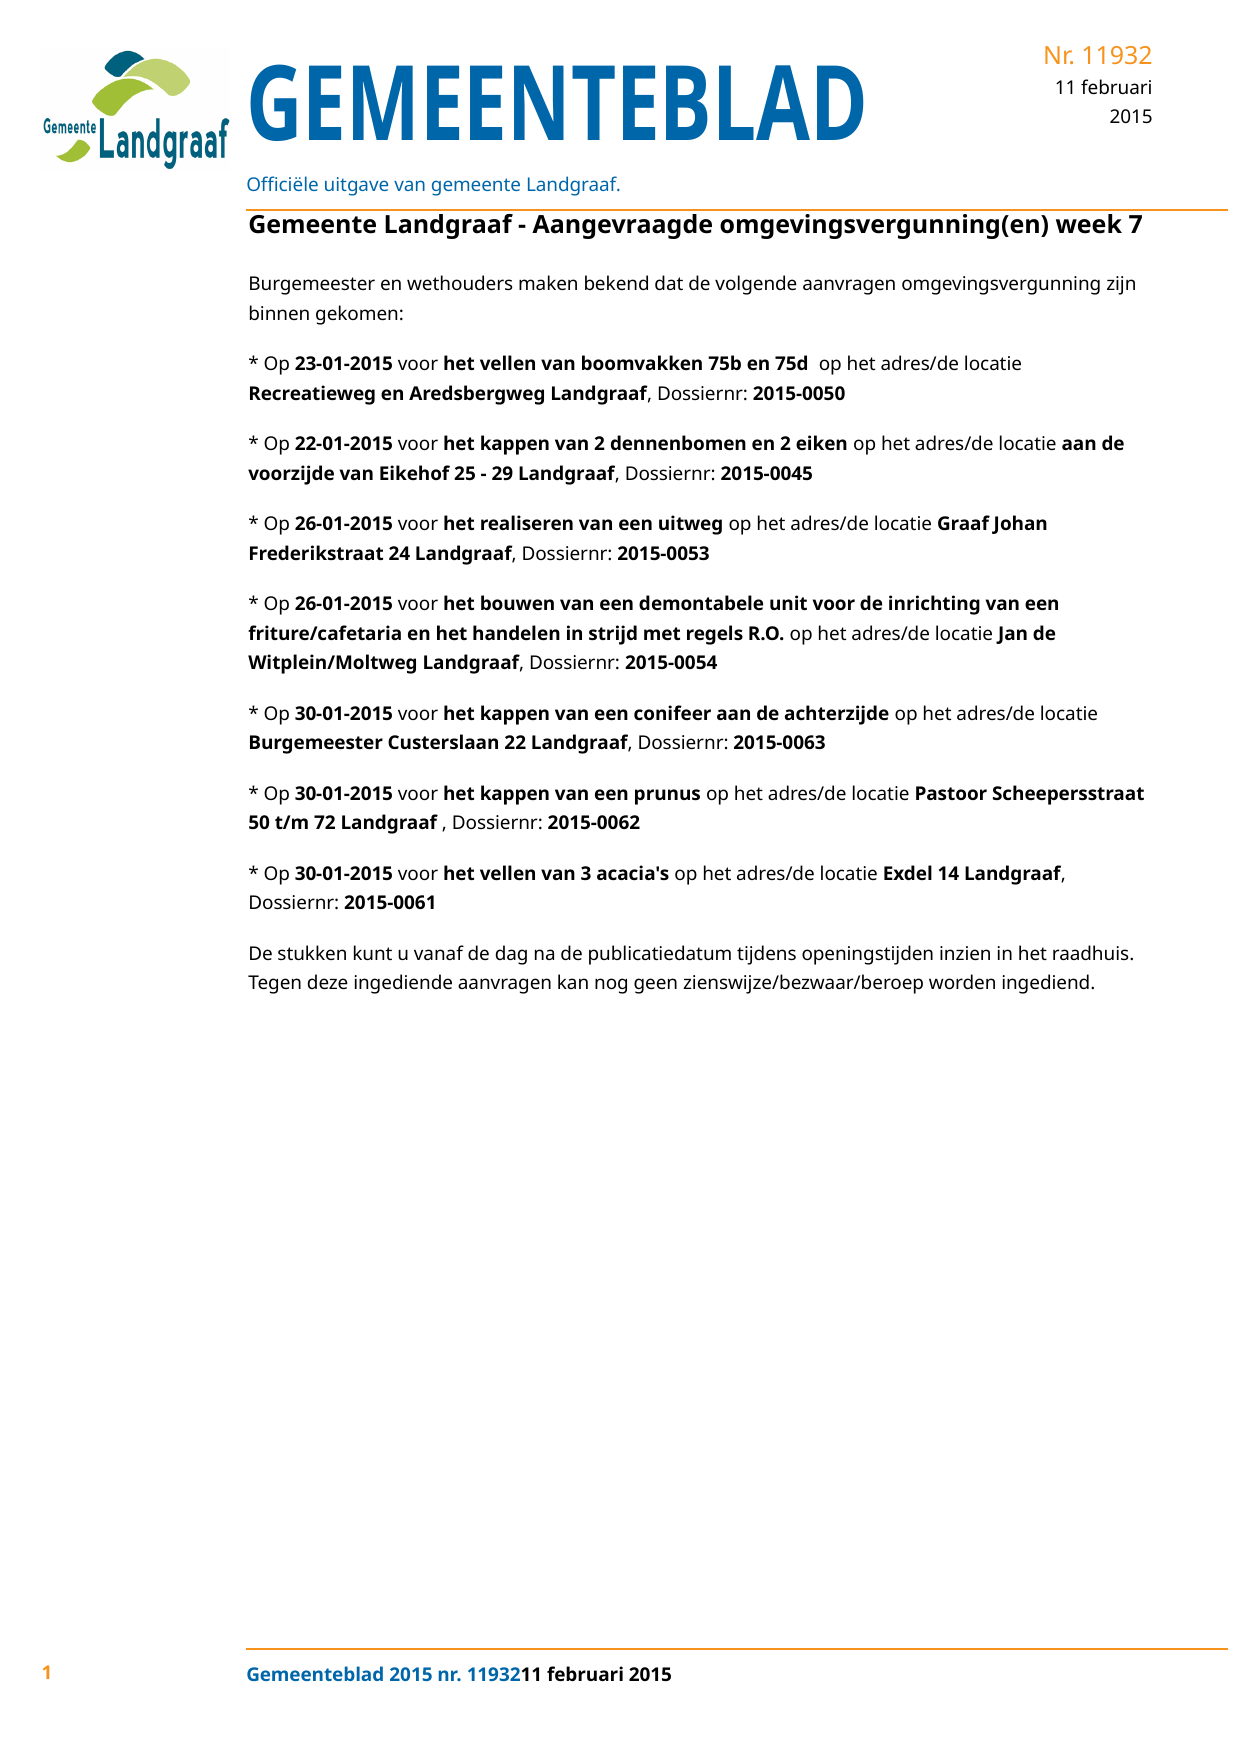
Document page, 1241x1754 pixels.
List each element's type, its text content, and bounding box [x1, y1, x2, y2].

text * Op 30-01-2015 voor het kappen van een conifeer aan de achterzijde op het adres/de locatie Burgemeester Custerslaan 22 Landgraaf, Dossiernr: 2015-0063 [248, 700, 1152, 755]
text * Op 30-01-2015 voor het kappen van een prunus op het adres/de locatie Pastoor Scheepersstraat 50 t/m 72 Landgraaf , Dossiernr: 2015-0062 [248, 780, 1152, 835]
text * Op 30-01-2015 voor het vellen van 3 acacia's op het adres/de locatie Exdel 14 Landgraaf, Dossiernr: 2015-0061 [248, 860, 1152, 915]
text * Op 26-01-2015 voor het bouwen van een demontabele unit voor de inrichting van een friture/cafetaria en het handelen in strijd met regels R.O. op het adres/de locatie Jan de Witplein/Moltweg Landgraaf, Dossiernr: 2015-0054 [248, 590, 1152, 675]
text * Op 23-01-2015 voor het vellen van boomvakken 75b en 75d op het adres/de locatie Recreatieweg en Aredsbergweg Landgraaf, Dossiernr: 2015-0050 [248, 350, 1152, 406]
text * Op 26-01-2015 voor het realiseren van een uitweg op het adres/de locatie Graaf Johan Frederikstraat 24 Landgraaf, Dossiernr: 2015-0053 [248, 510, 1152, 566]
text De stukken kunt u vanaf de dag na de publicatiedatum tijdens openingstijden inzien in het raadhuis. Tegen deze ingediende aanvragen kan nog geen zienswijze/bezwaar/beroep worden ingediend. [248, 940, 1152, 995]
picture [41, 47, 231, 172]
text Burgemeester en wethouders maken bekend dat de volgende aanvragen omgevingsvergunning zijn binnen gekomen: [248, 270, 1152, 326]
text * Op 22-01-2015 voor het kappen van 2 dennenbomen en 2 eiken op het adres/de locatie aan de voorzijde van Eikehof 25 - 29 Landgraaf, Dossiernr: 2015-0045 [248, 430, 1152, 486]
text Gemeente Landgraaf - Aangevraagde omgevingsvergunning(en) week 7 [248, 211, 1152, 241]
